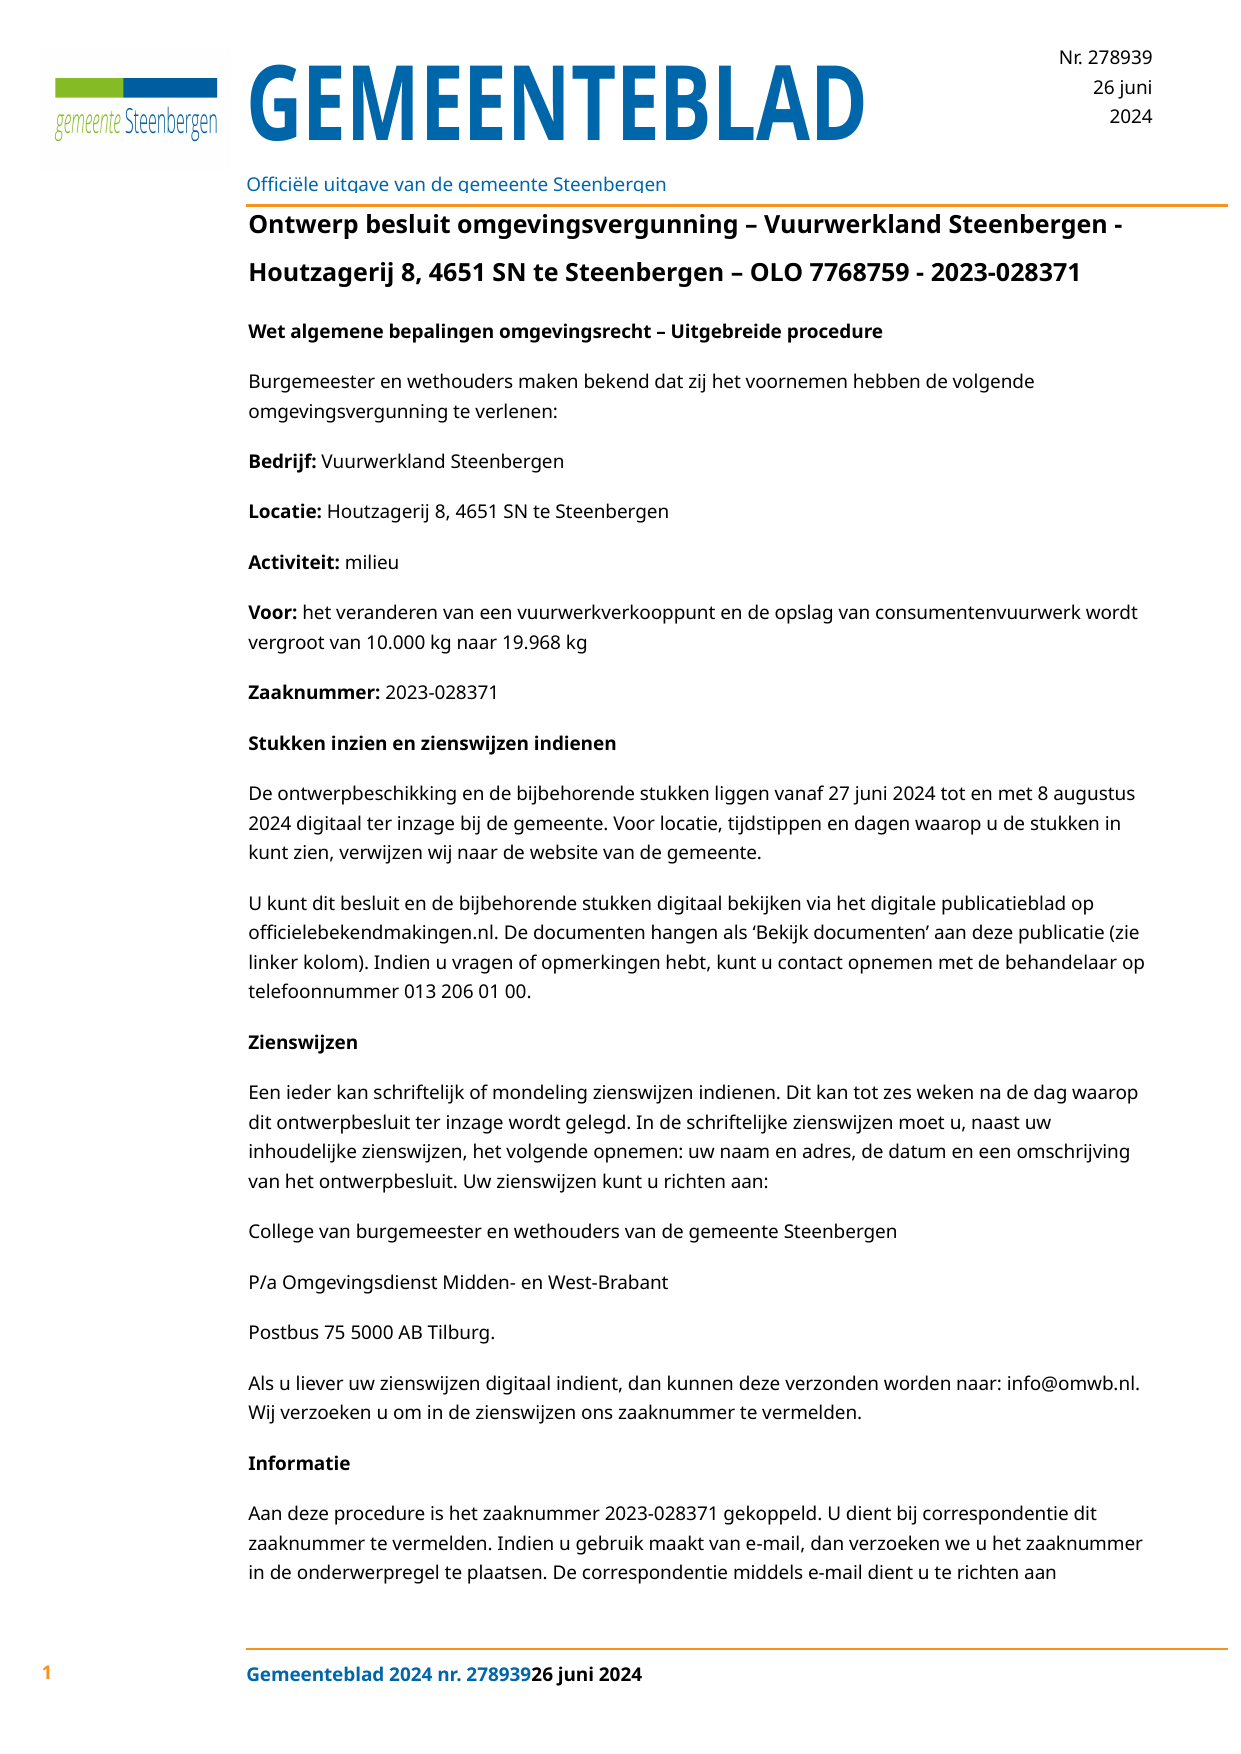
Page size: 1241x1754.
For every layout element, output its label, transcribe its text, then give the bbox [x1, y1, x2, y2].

text Voor: het veranderen van een vuurwerkverkooppunt en de opslag van consumentenvuurwerk wordt vergroot van 10.000 kg naar 19.968 kg [248, 599, 1152, 655]
text U kunt dit besluit en de bijbehorende stukken digitaal bekijken via het digitale publicatieblad op officielebekendmakingen.nl. De documenten hangen als ‘Bekijk documenten’ aan deze publicatie (zie linker kolom). Indien u vragen of opmerkingen hebt, kunt u contact opnemen met de behandelaar op telefoonnummer 013 206 01 00. [248, 890, 1152, 1004]
text Als u liever uw zienswijzen digitaal indient, dan kunnen deze verzonden worden naar: info@omwb.nl. Wij verzoeken u om in de zienswijzen ons zaaknummer te vermelden. [248, 1370, 1152, 1425]
text Burgemeester en wethouders maken bekend dat zij het voornemen hebben de volgende omgevingsvergunning te verlenen: [248, 368, 1152, 424]
text Een ieder kan schriftelijk of mondeling zienswijzen indienen. Dit kan tot zes weken na de dag waarop dit ontwerpbesluit ter inzage wordt gelegd. In de schriftelijke zienswijzen moet u, naast uw inhoudelijke zienswijzen, het volgende opnemen: uw naam en adres, de datum en een omschrijving van het ontwerpbesluit. Uw zienswijzen kunt u richten aan: [248, 1079, 1152, 1194]
text De ontwerpbeschikking en de bijbehorende stukken liggen vanaf 27 juni 2024 tot en met 8 augustus 2024 digitaal ter inzage bij de gemeente. Voor locatie, tijdstippen en dagen waarop u de stukken in kunt zien, verwijzen wij naar de website van de gemeente. [248, 780, 1152, 865]
text Wet algemene bepalingen omgevingsrecht – Uitgebreide procedure [248, 318, 1152, 344]
picture [41, 47, 231, 172]
text Locatie: Houtzagerij 8, 4651 SN te Steenbergen [248, 499, 1152, 524]
text Aan deze procedure is het zaaknummer 2023-028371 gekoppeld. U dient bij correspondentie dit zaaknummer te vermelden. Indien u gebruik maakt van e-mail, dan verzoeken we u het zaaknummer in de onderwerpregel te plaatsen. De correspondentie middels e-mail dient u te richten aan [248, 1500, 1152, 1585]
text College van burgemeester en wethouders van de gemeente Steenbergen [248, 1219, 1152, 1244]
text Bedrijf: Vuurwerkland Steenbergen [248, 448, 1152, 474]
text Zienswijzen [248, 1029, 1152, 1055]
text Informatie [248, 1450, 1152, 1476]
text Zaaknummer: 2023-028371 [248, 679, 1152, 705]
text Stukken inzien en zienswijzen indienen [248, 730, 1152, 756]
text P/a Omgevingsdienst Midden- en West-Brabant [248, 1269, 1152, 1295]
text Activiteit: milieu [248, 549, 1152, 575]
text Ontwerp besluit omgevingsvergunning – Vuurwerkland Steenbergen - Houtzagerij 8, 4651 SN te Steenbergen – OLO 7768759 - 2023-028371 [248, 207, 1152, 288]
text Postbus 75 5000 AB Tilburg. [248, 1319, 1152, 1345]
